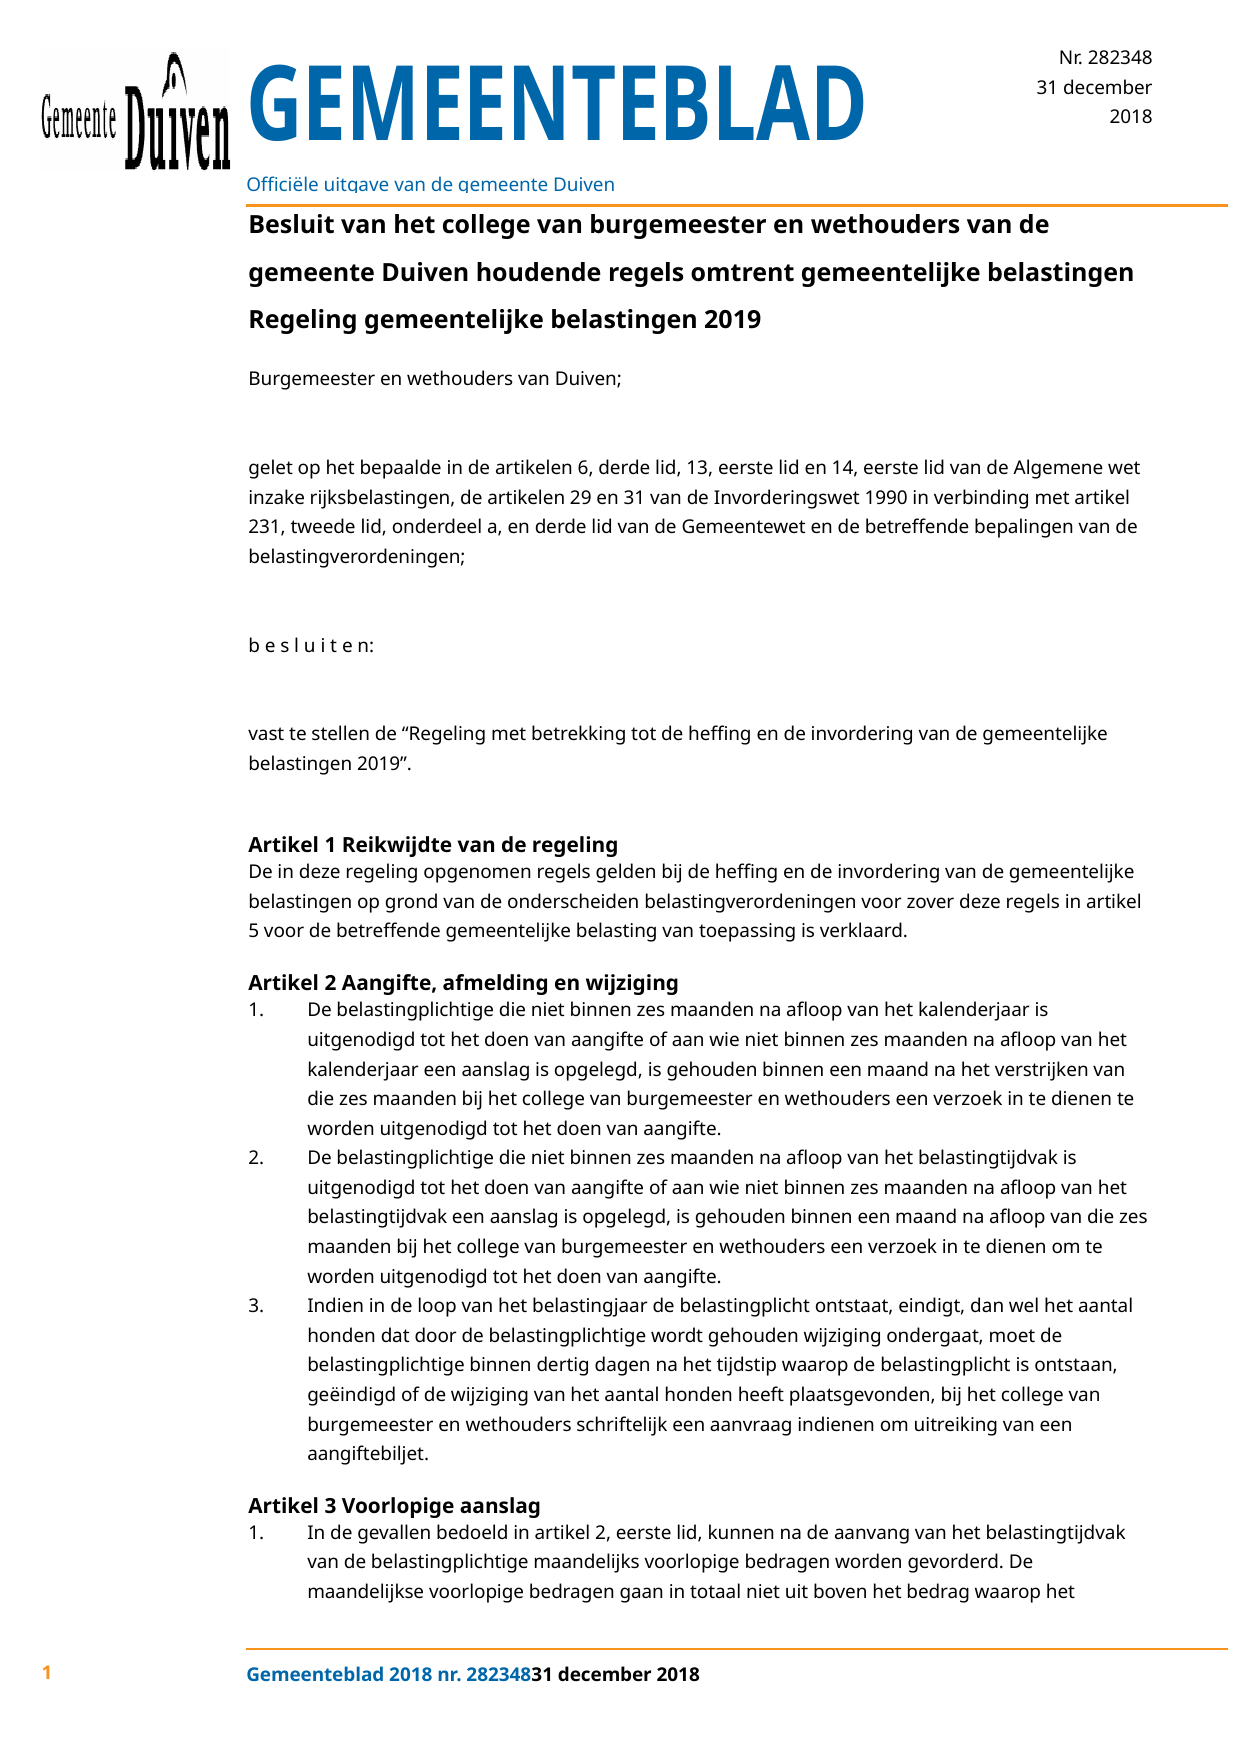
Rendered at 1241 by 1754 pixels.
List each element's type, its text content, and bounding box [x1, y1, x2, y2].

text Besluit van het college van burgemeester en wethouders van de gemeente Duiven houdende regels omtrent gemeentelijke belastingen Regeling gemeentelijke belastingen 2019 [248, 207, 1152, 336]
list De belastingplichtige die niet binnen zes maanden na afloop van het kalenderjaar is uitgenodigd tot het doen van aangifte of aan wie niet binnen zes maanden na afloop van het kalenderjaar een aanslag is opgelegd, is gehouden binnen een maand na het verstrijken van die zes maanden bij het college van burgemeester en wethouders een verzoek in te dienen te worden uitgenodigd tot het doen van aangifte. [248, 997, 1152, 1141]
text Artikel 3 Voorlopige aanslag [248, 1491, 1152, 1519]
text Artikel 1 Reikwijdte van de regeling [248, 830, 1152, 858]
text Artikel 2 Aangifte, afmelding en wijziging [248, 968, 1152, 997]
list Indien in de loop van het belastingjaar de belastingplicht ontstaat, eindigt, dan wel het aantal honden dat door de belastingplichtige wordt gehouden wijziging ondergaat, moet de belastingplichtige binnen dertig dagen na het tijdstip waarop de belastingplicht is ontstaan, geëindigd of de wijziging van het aantal honden heeft plaatsgevonden, bij het college van burgemeester en wethouders schriftelijk een aanvraag indienen om uitreiking van een aangiftebiljet. [248, 1292, 1152, 1466]
list In de gevallen bedoeld in artikel 2, eerste lid, kunnen na de aanvang van het belastingtijdvak van de belastingplichtige maandelijks voorlopige bedragen worden gevorderd. De maandelijkse voorlopige bedragen gaan in totaal niet uit boven het bedrag waarop het [248, 1519, 1152, 1604]
text De in deze regeling opgenomen regels gelden bij de heffing en de invordering van de gemeentelijke belastingen op grond van de onderscheiden belastingverordeningen voor zover deze regels in artikel 5 voor de betreffende gemeentelijke belasting van toepassing is verklaard. [248, 858, 1152, 943]
text vast te stellen de “Regeling met betrekking tot de heffing en de invordering van de gemeentelijke belastingen 2019”. [248, 721, 1152, 776]
text Burgemeester en wethouders van Duiven; [248, 366, 1152, 391]
text b e s l u i t e n: [248, 632, 1152, 657]
picture [41, 47, 231, 172]
list De belastingplichtige die niet binnen zes maanden na afloop van het belastingtijdvak is uitgenodigd tot het doen van aangifte of aan wie niet binnen zes maanden na afloop van het belastingtijdvak een aanslag is opgelegd, is gehouden binnen een maand na afloop van die zes maanden bij het college van burgemeester en wethouders een verzoek in te dienen om te worden uitgenodigd tot het doen van aangifte. [248, 1144, 1152, 1288]
text gelet op het bepaalde in de artikelen 6, derde lid, 13, eerste lid en 14, eerste lid van de Algemene wet inzake rijksbelastingen, de artikelen 29 en 31 van de Invorderingswet 1990 in verbinding met artikel 231, tweede lid, onderdeel a, en derde lid van de Gemeentewet en de betreffende bepalingen van de belastingverordeningen; [248, 454, 1152, 569]
